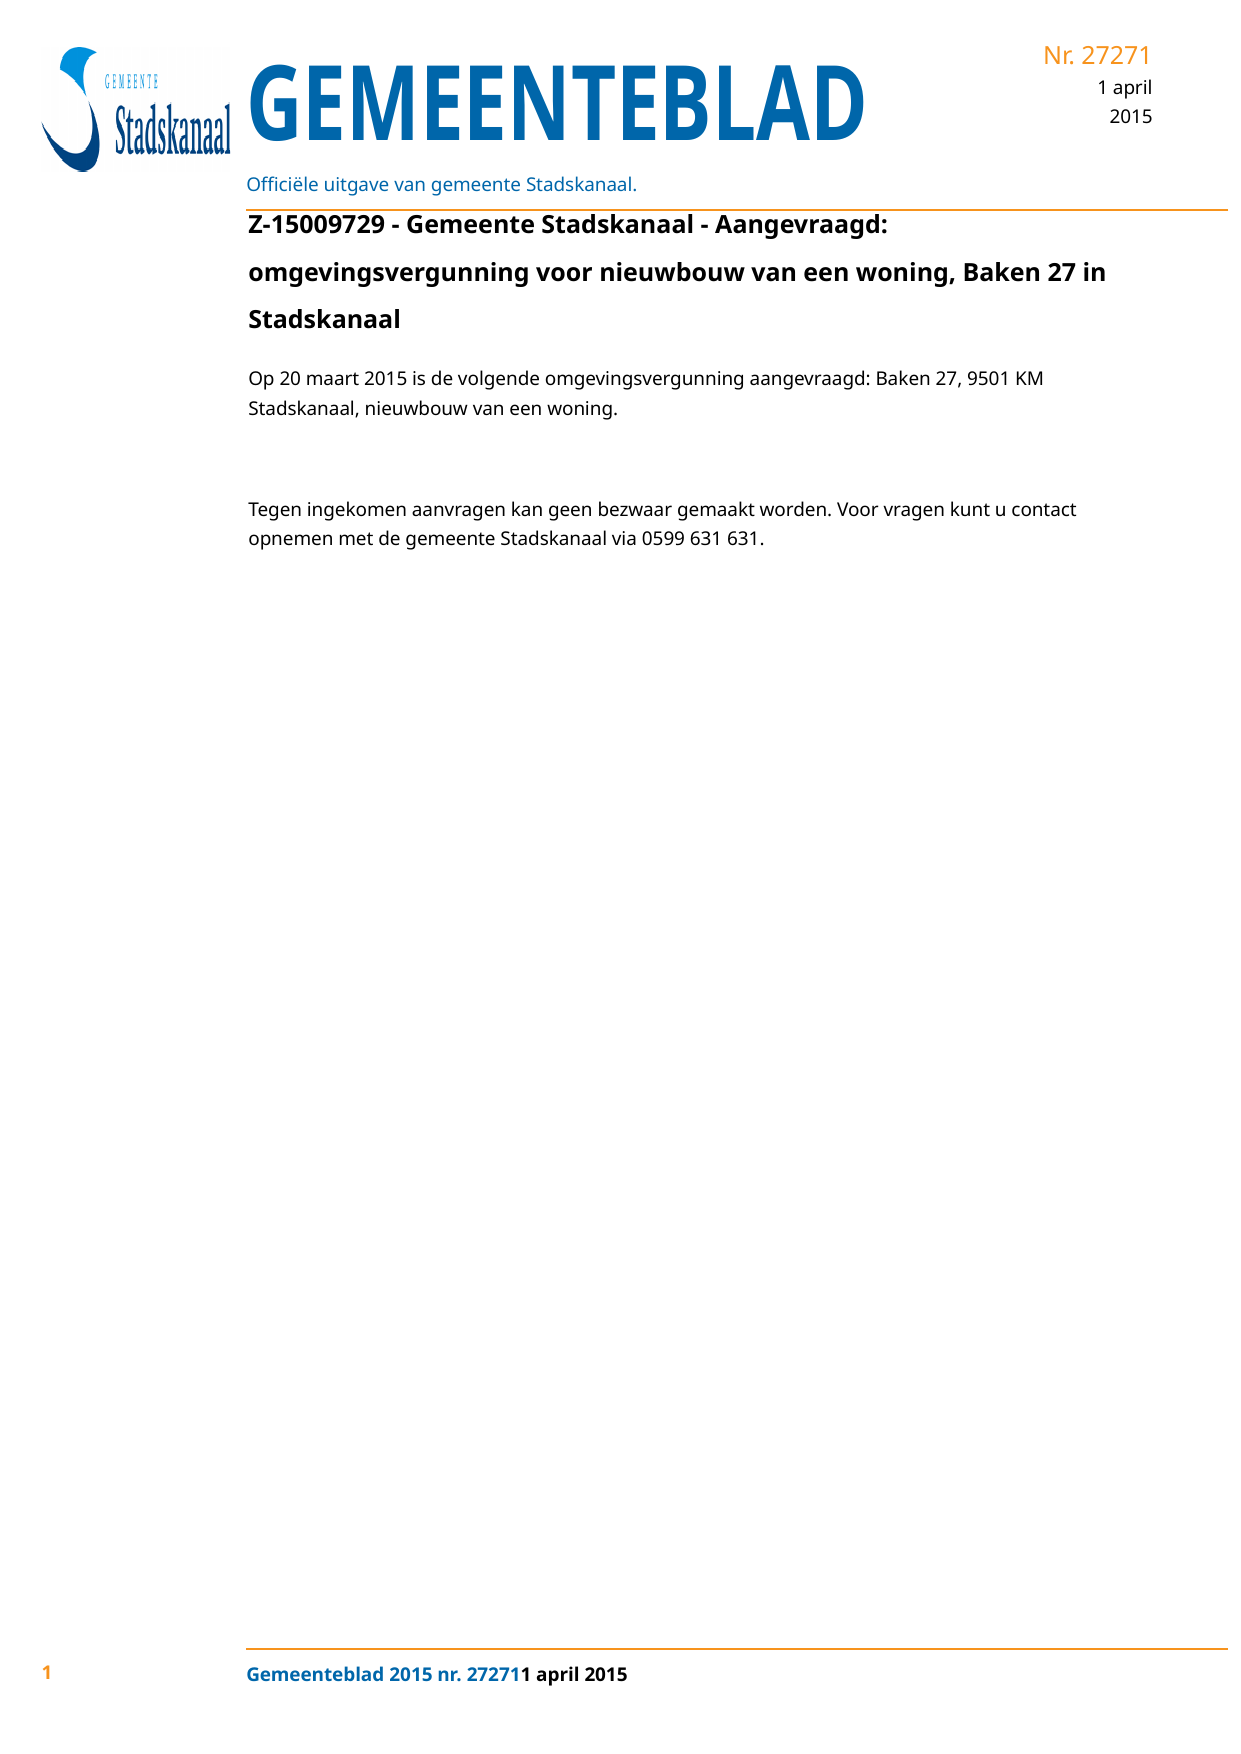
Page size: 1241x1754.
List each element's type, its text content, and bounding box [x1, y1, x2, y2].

text Op 20 maart 2015 is de volgende omgevingsvergunning aangevraagd: Baken 27, 9501 KM Stadskanaal, nieuwbouw van een woning. [248, 366, 1152, 421]
text Tegen ingekomen aanvragen kan geen bezwaar gemaakt worden. Voor vragen kunt u contact opnemen met de gemeente Stadskanaal via 0599 631 631. [248, 496, 1152, 551]
text Z-15009729 - Gemeente Stadskanaal - Aangevraagd: omgevingsvergunning voor nieuwbouw van een woning, Baken 27 in Stadskanaal [248, 211, 1152, 336]
picture [41, 47, 231, 172]
